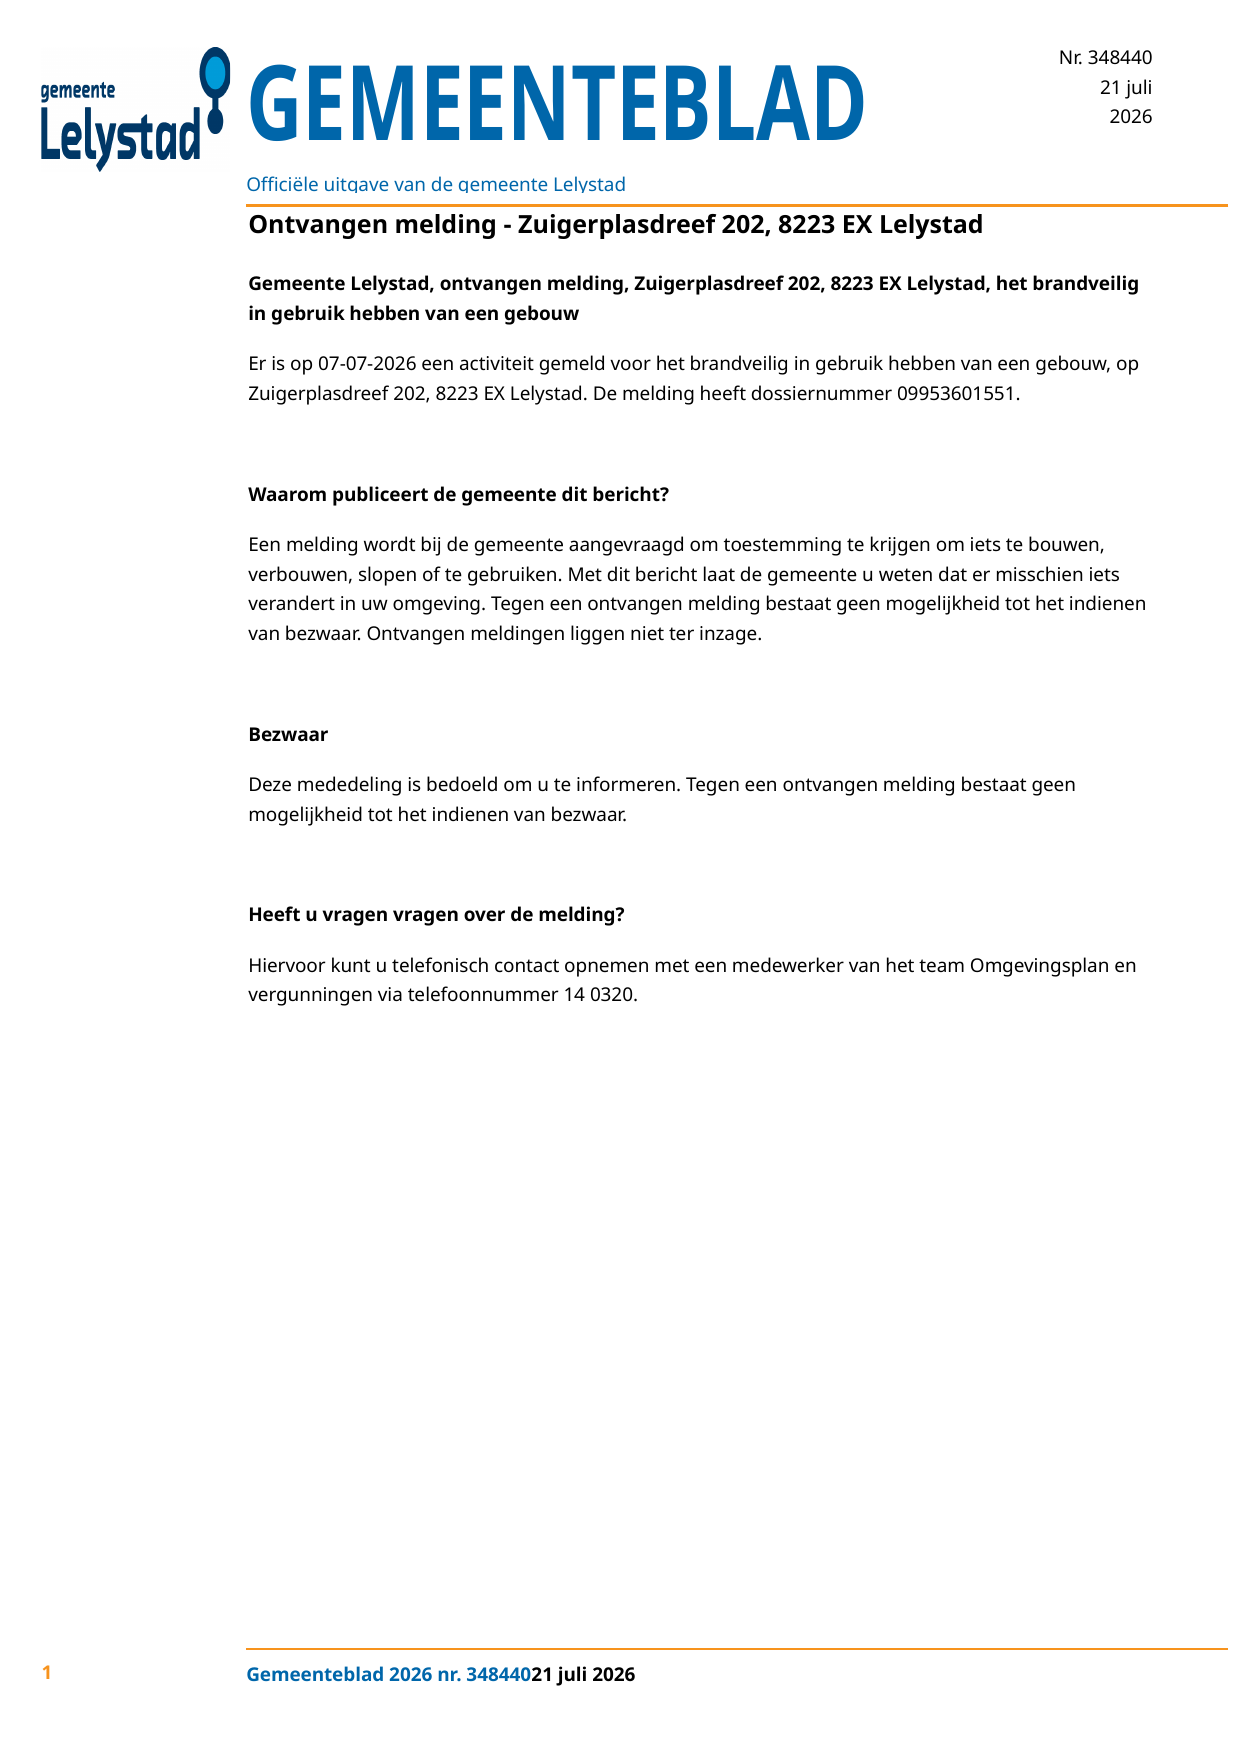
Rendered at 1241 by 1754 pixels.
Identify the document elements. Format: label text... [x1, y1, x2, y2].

text Er is op 07-07-2026 een activiteit gemeld voor het brandveilig in gebruik hebben van een gebouw, op Zuigerplasdreef 202, 8223 EX Lelystad. De melding heeft dossiernummer 09953601551. [248, 350, 1152, 406]
text Bezwaar [248, 721, 1152, 746]
picture [41, 47, 231, 172]
text Gemeente Lelystad, ontvangen melding, Zuigerplasdreef 202, 8223 EX Lelystad, het brandveilig in gebruik hebben van een gebouw [248, 270, 1152, 326]
text Heeft u vragen vragen over de melding? [248, 902, 1152, 927]
text Waarom publiceert de gemeente dit bericht? [248, 481, 1152, 506]
text Deze mededeling is bedoeld om u te informeren. Tegen een ontvangen melding bestaat geen mogelijkheid tot het indienen van bezwaar. [248, 771, 1152, 826]
text Een melding wordt bij de gemeente aangevraagd om toestemming te krijgen om iets te bouwen, verbouwen, slopen of te gebruiken. Met dit bericht laat de gemeente u weten dat er misschien iets verandert in uw omgeving. Tegen een ontvangen melding bestaat geen mogelijkheid tot het indienen van bezwaar. Ontvangen meldingen liggen niet ter inzage. [248, 531, 1152, 646]
text Hiervoor kunt u telefonisch contact opnemen met een medewerker van het team Omgevingsplan en vergunningen via telefoonnummer 14 0320. [248, 952, 1152, 1007]
text Ontvangen melding - Zuigerplasdreef 202, 8223 EX Lelystad [248, 207, 1152, 241]
